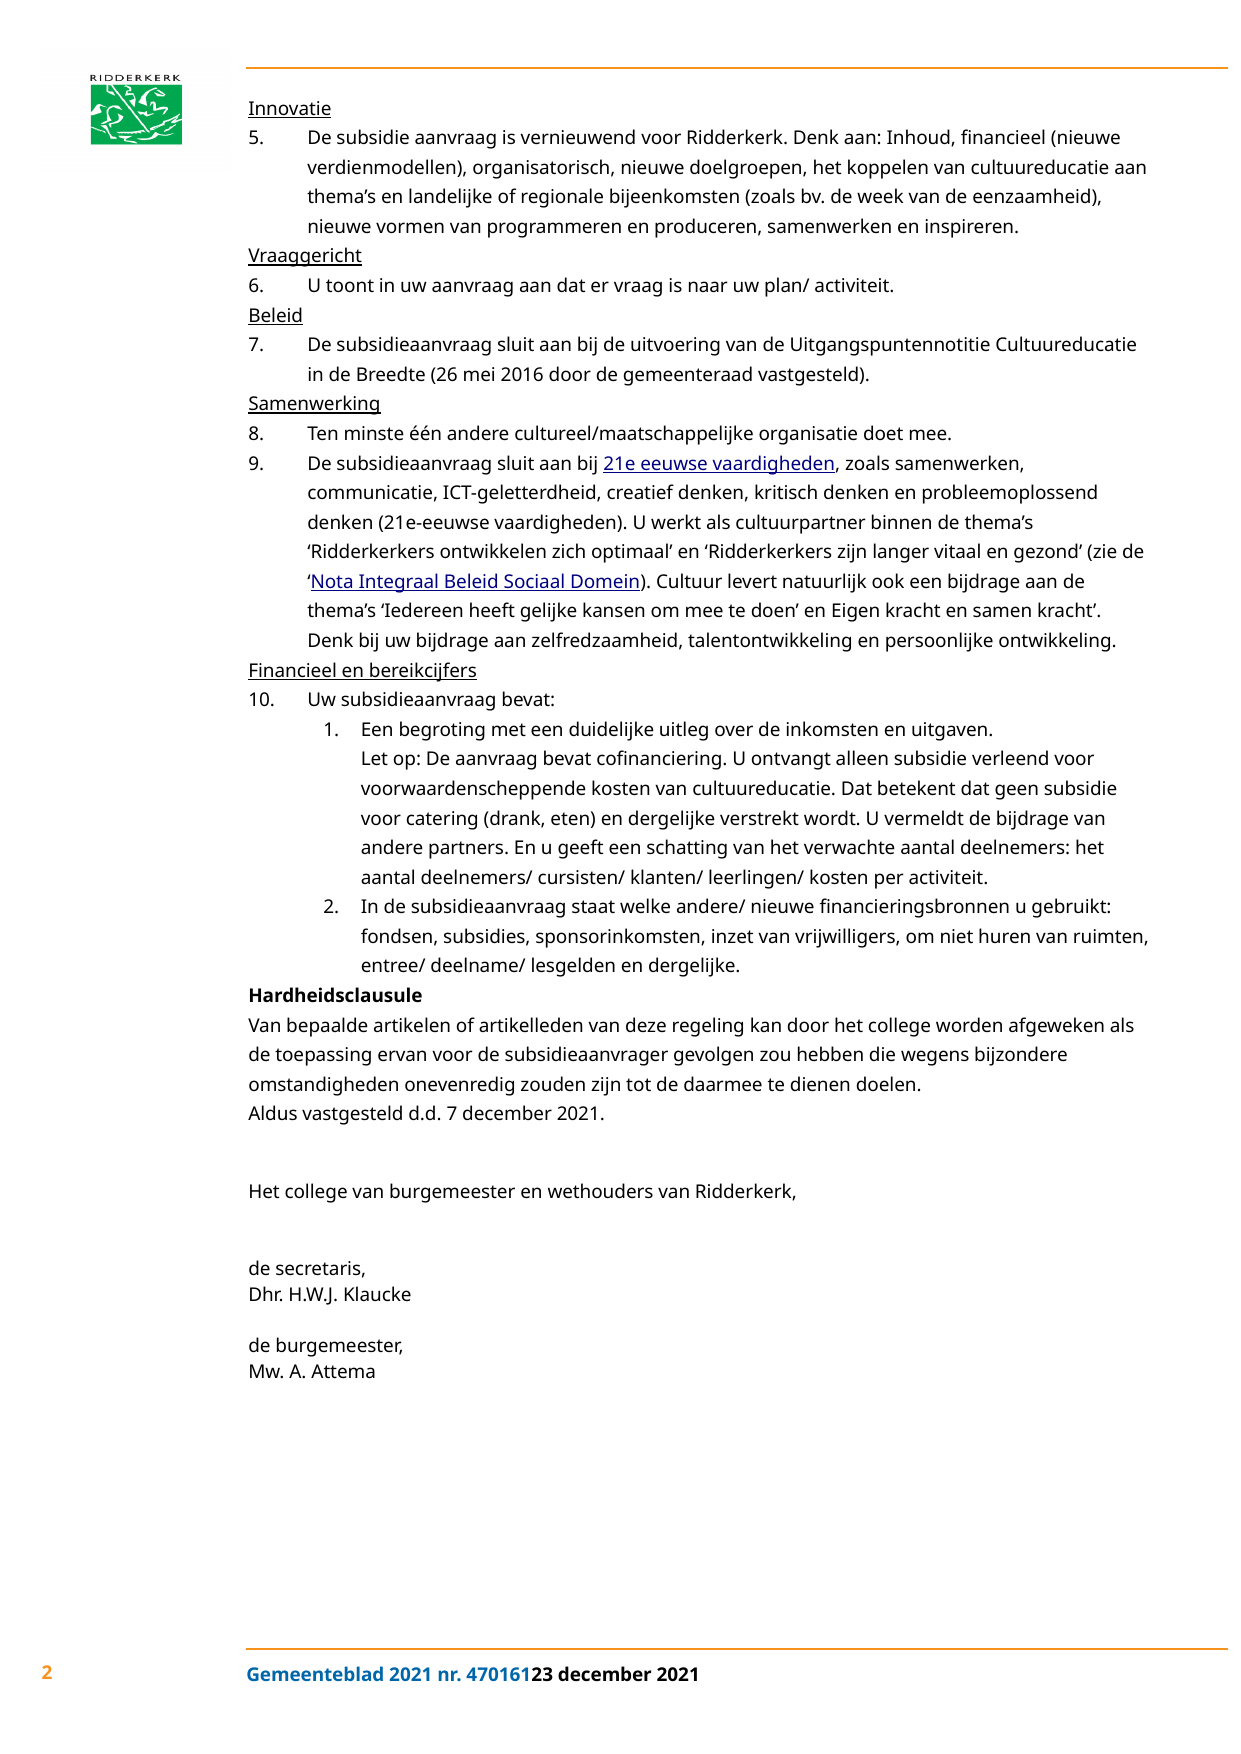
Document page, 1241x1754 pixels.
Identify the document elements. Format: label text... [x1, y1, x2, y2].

list De subsidieaanvraag sluit aan bij de uitvoering van de Uitgangspuntennotitie Cultuureducatie in de Breedte (26 mei 2016 door de gemeenteraad vastgesteld). [248, 331, 1152, 387]
text Financieel en bereikcijfers [248, 657, 1152, 683]
list Ten minste één andere cultureel/maatschappelijke organisatie doet mee. [248, 420, 1152, 446]
text Dhr. H.W.J. Klaucke [248, 1281, 1152, 1306]
list Een begroting met een duidelijke uitleg over de inkomsten en uitgaven. [323, 716, 1152, 742]
text Het college van burgemeester en wethouders van Ridderkerk, [248, 1178, 1152, 1203]
list De subsidie aanvraag is vernieuwend voor Ridderkerk. Denk aan: Inhoud, financieel (nieuwe verdienmodellen), organisatorisch, nieuwe doelgroepen, het koppelen van cultuureducatie aan thema’s en landelijke of regionale bijeenkomsten (zoals bv. de week van de eenzaamheid), nieuwe vormen van programmeren en produceren, samenwerken en inspireren. [248, 124, 1152, 239]
text de secretaris, [248, 1255, 1152, 1281]
list In de subsidieaanvraag staat welke andere/ nieuwe financieringsbronnen u gebruikt: fondsen, subsidies, sponsorinkomsten, inzet van vrijwilligers, om niet huren van ruimten, entree/ deelname/ lesgelden en dergelijke. [323, 893, 1152, 978]
list De subsidieaanvraag sluit aan bij 21e eeuwse vaardigheden, zoals samenwerken, communicatie, ICT-geletterdheid, creatief denken, kritisch denken en probleemoplossend denken (21e-eeuwse vaardigheden). U werkt als cultuurpartner binnen de thema’s ‘Ridderkerkers ontwikkelen zich optimaal’ en ‘Ridderkerkers zijn langer vitaal en gezond’ (zie de ‘Nota Integraal Beleid Sociaal Domein). Cultuur levert natuurlijk ook een bijdrage aan de thema’s ‘Iedereen heeft gelijke kansen om mee te doen’ en Eigen kracht en samen kracht’. Denk bij uw bijdrage aan zelfredzaamheid, talentontwikkeling en persoonlijke ontwikkeling. [248, 450, 1152, 653]
text Innovatie [248, 95, 1152, 121]
list Let op: De aanvraag bevat cofinanciering. U ontvangt alleen subsidie verleend voor voorwaardenscheppende kosten van cultuureducatie. Dat betekent dat geen subsidie voor catering (drank, eten) en dergelijke verstrekt wordt. U vermeldt de bijdrage van andere partners. En u geeft een schatting van het verwachte aantal deelnemers: het aantal deelnemers/ cursisten/ klanten/ leerlingen/ kosten per activiteit. [323, 746, 1152, 890]
text de burgemeester, [248, 1332, 1152, 1358]
text Vraaggericht [248, 243, 1152, 268]
text Mw. A. Attema [248, 1358, 1152, 1384]
text Van bepaalde artikelen of artikelleden van deze regeling kan door het college worden afgeweken als de toepassing ervan voor de subsidieaanvrager gevolgen zou hebben die wegens bijzondere omstandigheden onevenredig zouden zijn tot de daarmee te dienen doelen. [248, 1012, 1152, 1097]
text Beleid [248, 302, 1152, 328]
text Samenwerking [248, 391, 1152, 416]
text Hardheidsclausule [248, 982, 1152, 1008]
text Aldus vastgesteld d.d. 7 december 2021. [248, 1101, 1152, 1126]
list U toont in uw aanvraag aan dat er vraag is naar uw plan/ activiteit. [248, 272, 1152, 298]
picture [41, 47, 231, 172]
list Uw subsidieaanvraag bevat: [248, 686, 1152, 712]
